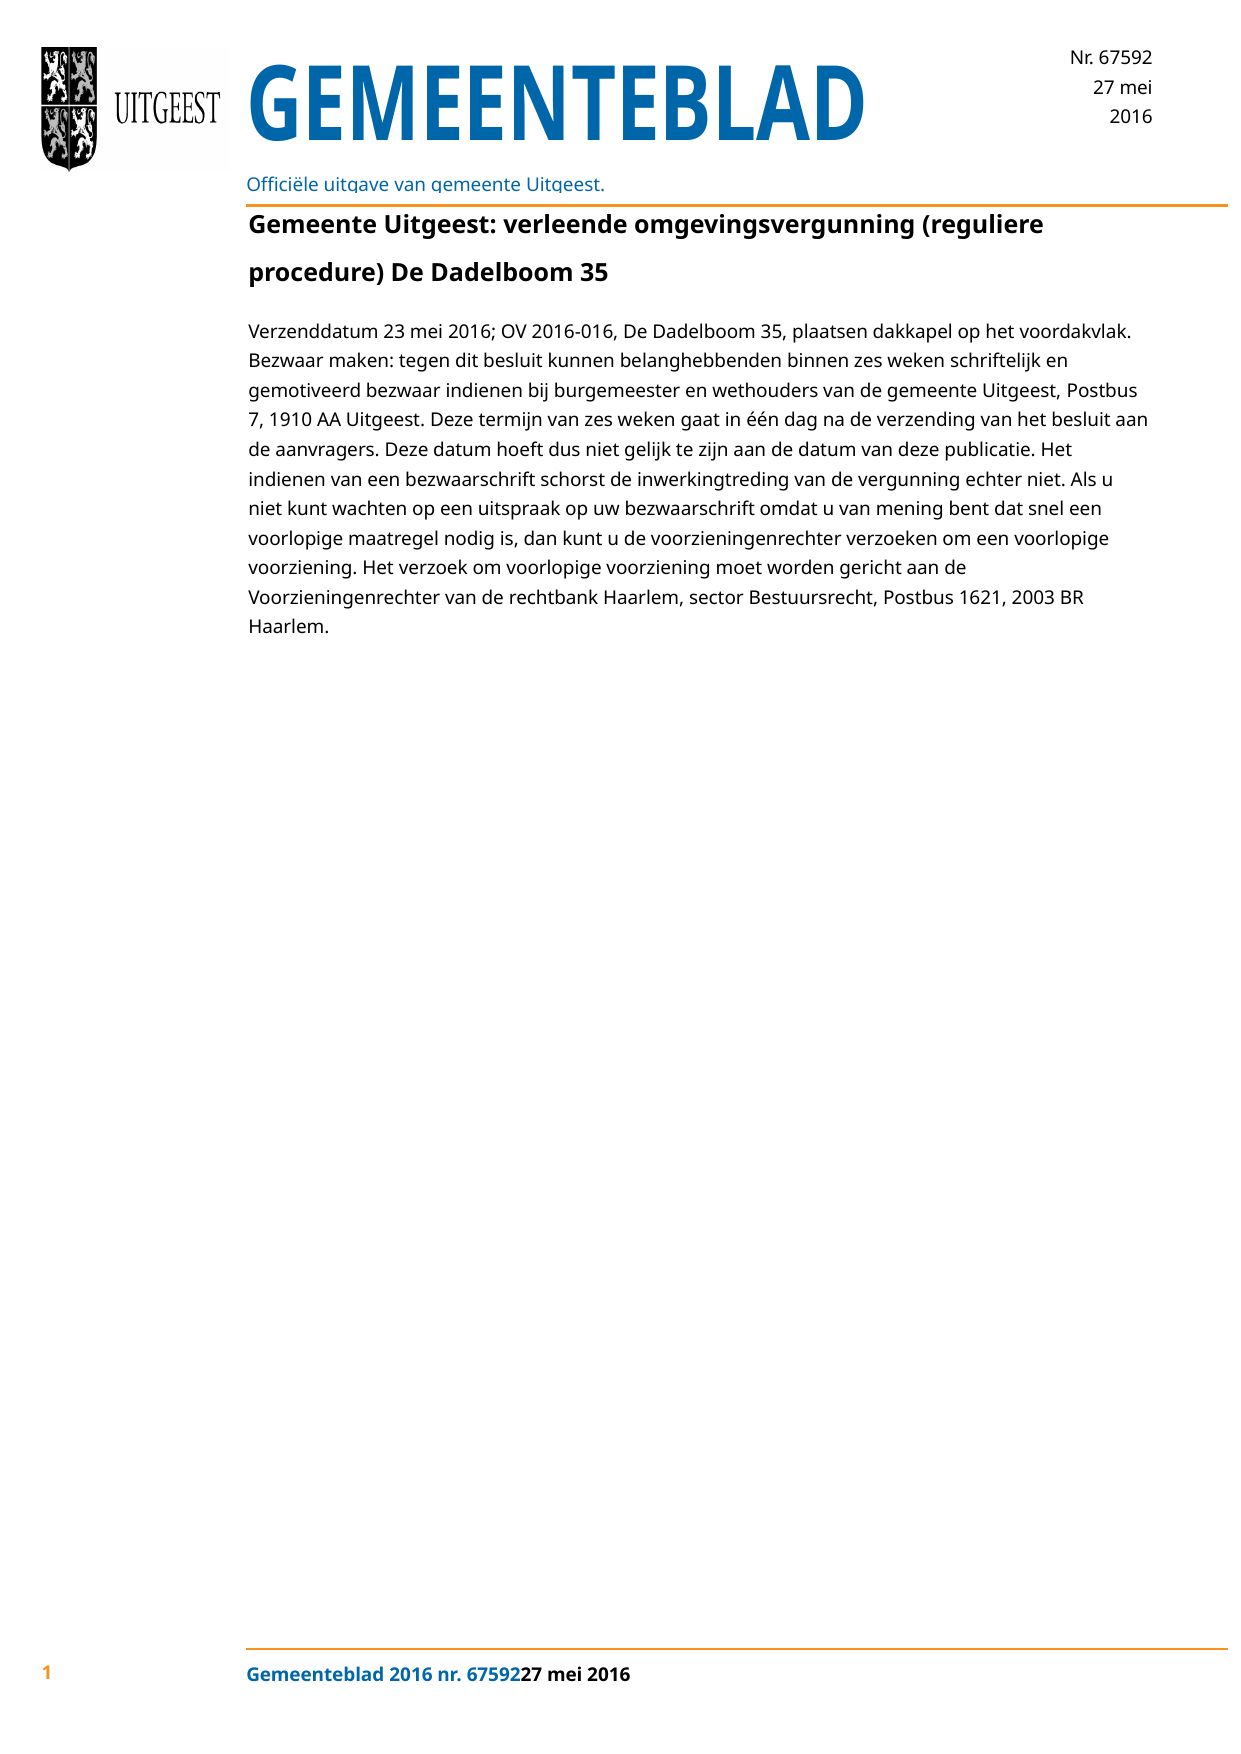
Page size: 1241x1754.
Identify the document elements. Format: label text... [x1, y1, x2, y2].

text Verzenddatum 23 mei 2016; OV 2016-016, De Dadelboom 35, plaatsen dakkapel op het voordakvlak. Bezwaar maken: tegen dit besluit kunnen belanghebbenden binnen zes weken schriftelijk en gemotiveerd bezwaar indienen bij burgemeester en wethouders van de gemeente Uitgeest, Postbus 7, 1910 AA Uitgeest. Deze termijn van zes weken gaat in één dag na de verzending van het besluit aan de aanvragers. Deze datum hoeft dus niet gelijk te zijn aan de datum van deze publicatie. Het indienen van een bezwaarschrift schorst de inwerkingtreding van de vergunning echter niet. Als u niet kunt wachten op een uitspraak op uw bezwaarschrift omdat u van mening bent dat snel een voorlopige maatregel nodig is, dan kunt u de voorzieningenrechter verzoeken om een voorlopige voorziening. Het verzoek om voorlopige voorziening moet worden gericht aan de Voorzieningenrechter van de rechtbank Haarlem, sector Bestuursrecht, Postbus 1621, 2003 BR Haarlem. [248, 318, 1152, 639]
picture [41, 47, 231, 172]
text Gemeente Uitgeest: verleende omgevingsvergunning (reguliere procedure) De Dadelboom 35 [248, 207, 1152, 288]
